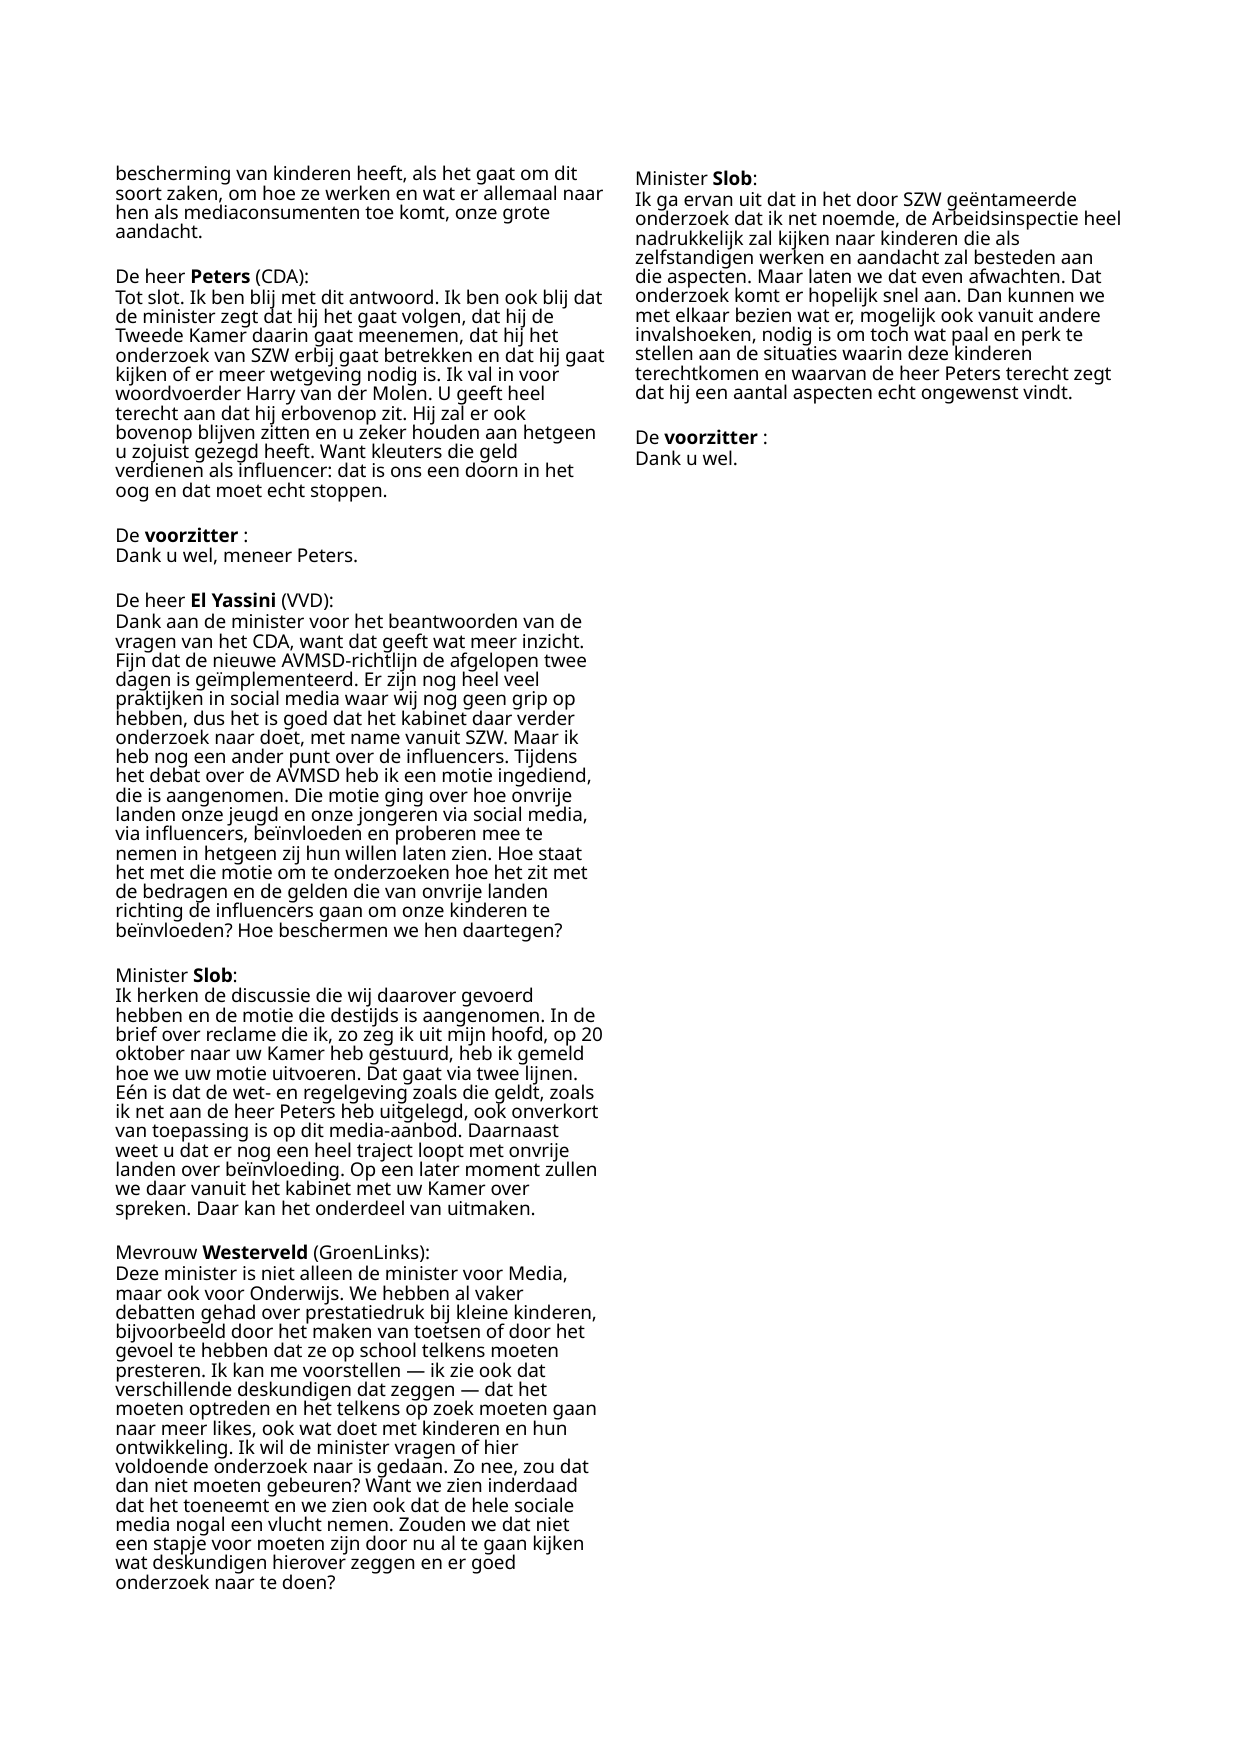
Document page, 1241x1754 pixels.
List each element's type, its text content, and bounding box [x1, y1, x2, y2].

text Dank u wel. [635, 449, 1125, 469]
text Ik herken de discussie die wij daarover gevoerd hebben en de motie die destijds is aangenomen. In de brief over reclame die ik, zo zeg ik uit mijn hoofd, op 20 oktober naar uw Kamer heb gestuurd, heb ik gemeld hoe we uw motie uitvoeren. Dat gaat via twee lijnen. Eén is dat de wet- en regelgeving zoals die geldt, zoals ik net aan de heer Peters heb uitgelegd, ook onverkort van toepassing is op dit media-aanbod. Daarnaast weet u dat er nog een heel traject loopt met onvrije landen over beïnvloeding. Op een later moment zullen we daar vanuit het kabinet met uw Kamer over spreken. Daar kan het onderdeel van uitmaken. [115, 987, 605, 1219]
text Dank aan de minister voor het beantwoorden van de vragen van het CDA, want dat geeft wat meer inzicht. Fijn dat de nieuwe AVMSD-richtlijn de afgelopen twee dagen is geïmplementeerd. Er zijn nog heel veel praktijken in social media waar wij nog geen grip op hebben, dus het is goed dat het kabinet daar verder onderzoek naar doet, met name vanuit SZW. Maar ik heb nog een ander punt over de influencers. Tijdens het debat over de AVMSD heb ik een motie ingediend, die is aangenomen. Die motie ging over hoe onvrije landen onze jeugd en onze jongeren via social media, via influencers, beïnvloeden en proberen mee te nemen in hetgeen zij hun willen laten zien. Hoe staat het met die motie om te onderzoeken hoe het zit met de bedragen en de gelden die van onvrije landen richting de influencers gaan om onze kinderen te beïnvloeden? Hoe beschermen we hen daartegen? [115, 613, 605, 941]
text Ik ga ervan uit dat in het door SZW geëntameerde onderzoek dat ik net noemde, de Arbeidsinspectie heel nadrukkelijk zal kijken naar kinderen die als zelfstandigen werken en aandacht zal besteden aan die aspecten. Maar laten we dat even afwachten. Dat onderzoek komt er hopelijk snel aan. Dan kunnen we met elkaar bezien wat er, mogelijk ook vanuit andere invalshoeken, nodig is om toch wat paal en perk te stellen aan de situaties waarin deze kinderen terechtkomen en waarvan de heer Peters terecht zegt dat hij een aantal aspecten echt ongewenst vindt. [635, 191, 1125, 403]
text Tot slot. Ik ben blij met dit antwoord. Ik ben ook blij dat de minister zegt dat hij het gaat volgen, dat hij de Tweede Kamer daarin gaat meenemen, dat hij het onderzoek van SZW erbij gaat betrekken en dat hij gaat kijken of er meer wetgeving nodig is. Ik val in voor woordvoerder Harry van der Molen. U geeft heel terecht aan dat hij erbovenop zit. Hij zal er ook bovenop blijven zitten en u zeker houden aan hetgeen u zojuist gezegd heeft. Want kleuters die geld verdienen als influencer: dat is ons een doorn in het oog en dat moet echt stoppen. [115, 289, 605, 501]
text Dank u wel, meneer Peters. [115, 547, 605, 567]
text Minister Slob: [115, 962, 605, 987]
text De heer Peters (CDA): [115, 263, 605, 289]
text bescherming van kinderen heeft, als het gaat om dit soort zaken, om hoe ze werken en wat er allemaal naar hen als mediaconsumenten toe komt, onze grote aandacht. [115, 165, 605, 242]
text Minister Slob: [635, 165, 1125, 191]
text De heer El Yassini (VVD): [115, 588, 605, 613]
text De voorzitter : [115, 522, 605, 547]
text Deze minister is niet alleen de minister voor Media, maar ook voor Onderwijs. We hebben al vaker debatten gehad over prestatiedruk bij kleine kinderen, bijvoorbeeld door het maken van toetsen of door het gevoel te hebben dat ze op school telkens moeten presteren. Ik kan me voorstellen — ik zie ook dat verschillende deskundigen dat zeggen — dat het moeten optreden en het telkens op zoek moeten gaan naar meer likes, ook wat doet met kinderen en hun ontwikkeling. Ik wil de minister vragen of hier voldoende onderzoek naar is gedaan. Zo nee, zou dat dan niet moeten gebeuren? Want we zien inderdaad dat het toeneemt en we zien ook dat de hele sociale media nogal een vlucht nemen. Zouden we dat niet een stapje voor moeten zijn door nu al te gaan kijken wat deskundigen hierover zeggen en er goed onderzoek naar te doen? [115, 1265, 605, 1593]
text De voorzitter : [635, 424, 1125, 449]
text Mevrouw Westerveld (GroenLinks): [115, 1239, 605, 1265]
